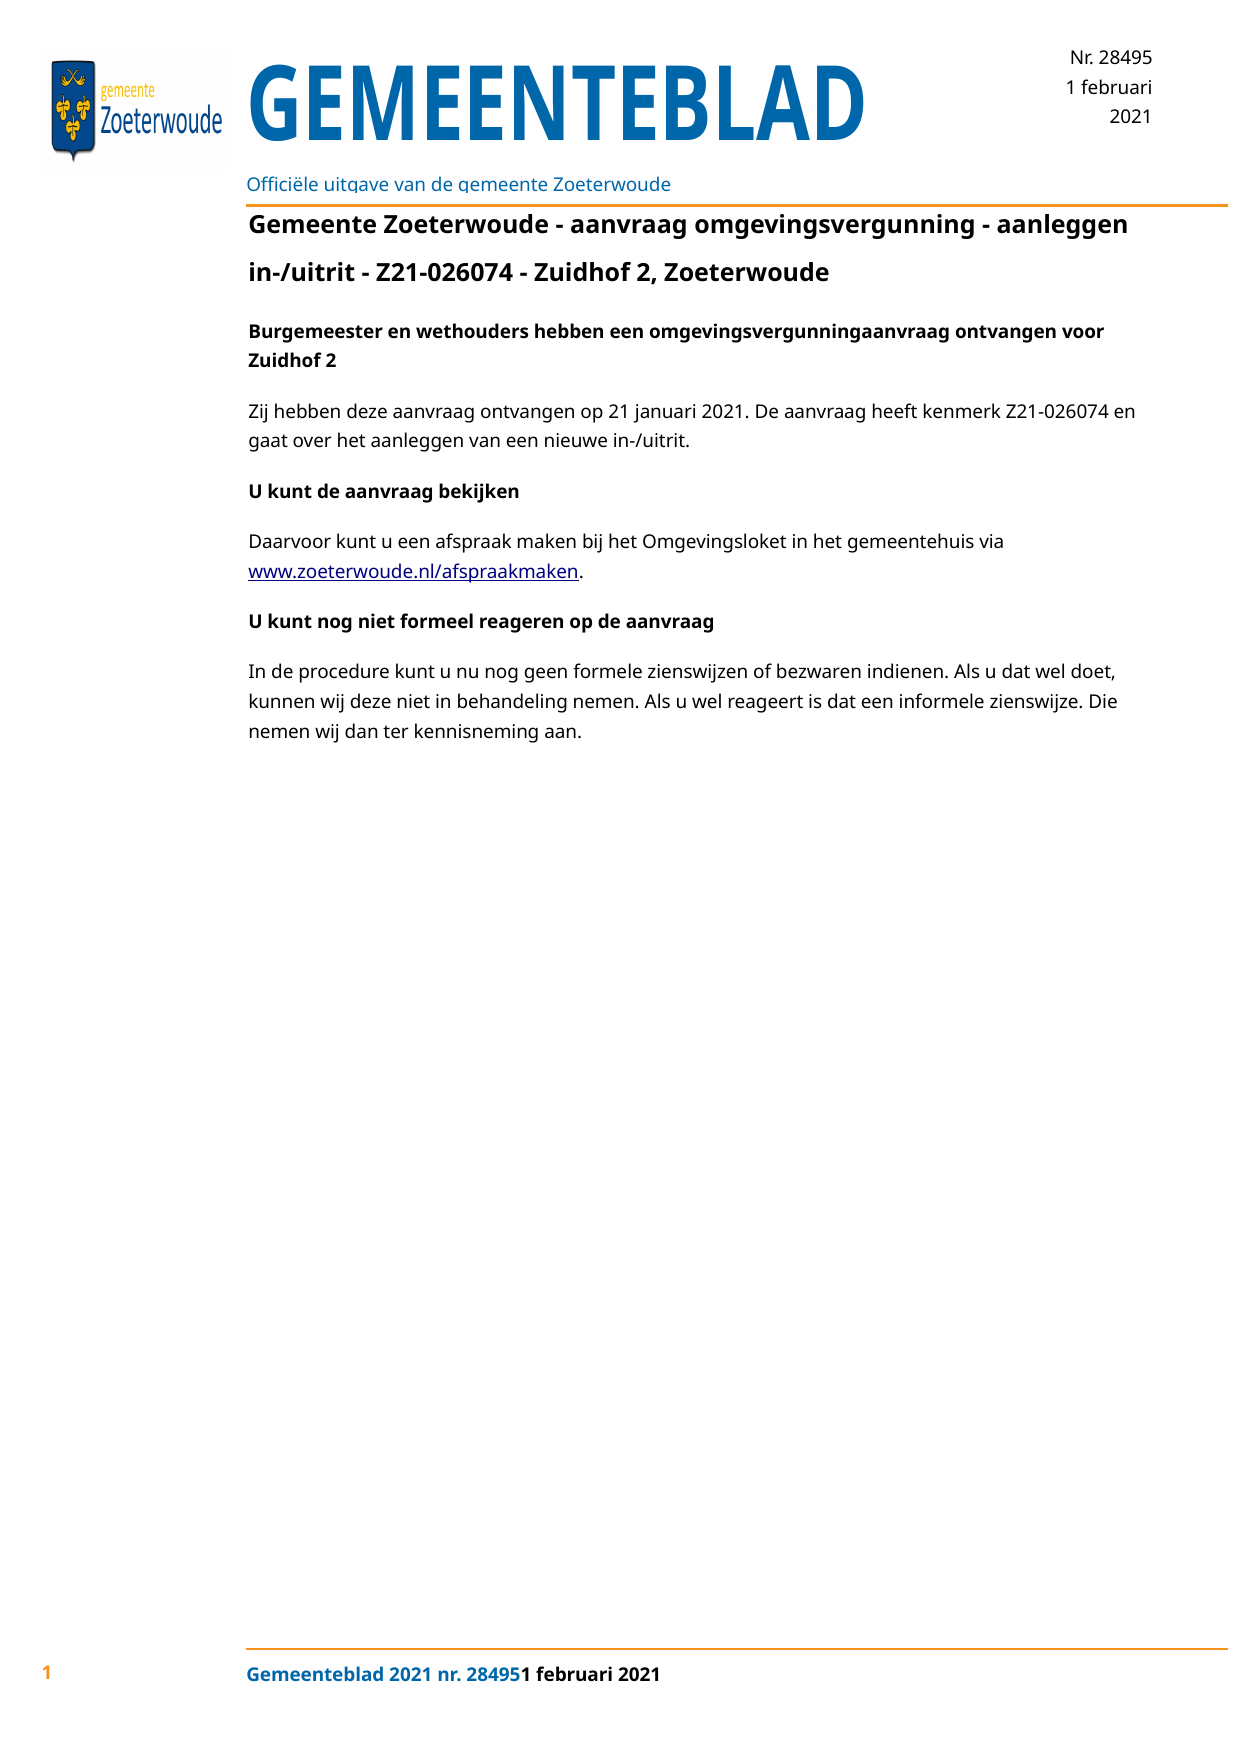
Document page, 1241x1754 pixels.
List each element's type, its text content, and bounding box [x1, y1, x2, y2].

text U kunt nog niet formeel reageren op de aanvraag [248, 608, 1152, 634]
text Zij hebben deze aanvraag ontvangen op 21 januari 2021. De aanvraag heeft kenmerk Z21-026074 en gaat over het aanleggen van een nieuwe in-/uitrit. [248, 398, 1152, 453]
text Daarvoor kunt u een afspraak maken bij het Omgevingsloket in het gemeentehuis via www.zoeterwoude.nl/afspraakmaken. [248, 528, 1152, 584]
text U kunt de aanvraag bekijken [248, 478, 1152, 504]
text Gemeente Zoeterwoude - aanvraag omgevingsvergunning - aanleggen in-/uitrit - Z21-026074 - Zuidhof 2, Zoeterwoude [248, 207, 1152, 288]
picture [41, 47, 231, 172]
text In de procedure kunt u nu nog geen formele zienswijzen of bezwaren indienen. Als u dat wel doet, kunnen wij deze niet in behandeling nemen. Als u wel reageert is dat een informele zienswijze. Die nemen wij dan ter kennisneming aan. [248, 659, 1152, 744]
text Burgemeester en wethouders hebben een omgevingsvergunningaanvraag ontvangen voor Zuidhof 2 [248, 318, 1152, 373]
